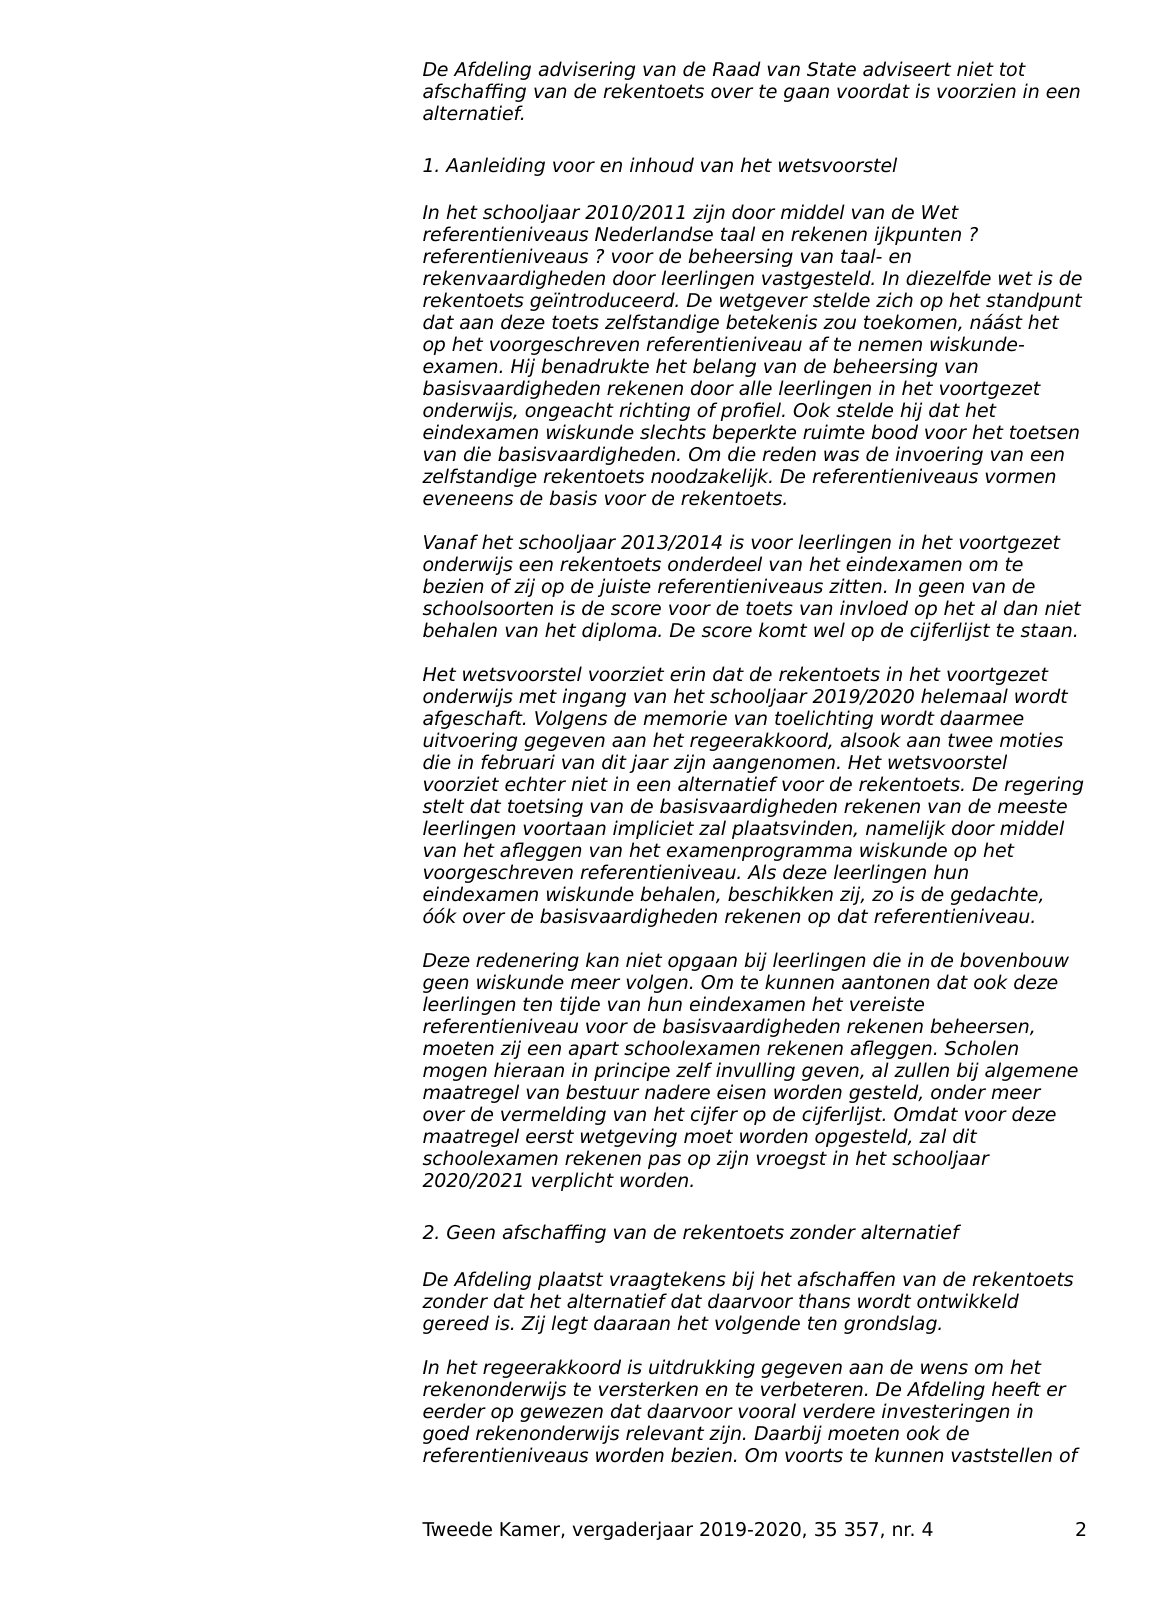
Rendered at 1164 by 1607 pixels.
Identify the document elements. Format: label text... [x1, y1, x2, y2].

text Deze redenering kan niet opgaan bij leerlingen die in de bovenbouw geen wiskunde meer volgen. Om te kunnen aantonen dat ook deze leerlingen ten tijde van hun eindexamen het vereiste referentieniveau voor de basisvaardigheden rekenen beheersen, moeten zij een apart schoolexamen rekenen afleggen. Scholen mogen hieraan in principe zelf invulling geven, al zullen bij algemene maatregel van bestuur nadere eisen worden gesteld, onder meer over de vermelding van het cijfer op de cijferlijst. Omdat voor deze maatregel eerst wetgeving moet worden opgesteld, zal dit schoolexamen rekenen pas op zijn vroegst in het schooljaar 2020/2021 verplicht worden. [422, 950, 1087, 1192]
subtitle 2. Geen afschaffing van de rekentoets zonder alternatief [422, 1222, 1087, 1244]
subtitle 1. Aanleiding voor en inhoud van het wetsvoorstel [422, 155, 1087, 177]
text De Afdeling plaatst vraagtekens bij het afschaffen van de rekentoets zonder dat het alternatief dat daarvoor thans wordt ontwikkeld gereed is. Zij legt daaraan het volgende ten grondslag. [422, 1269, 1087, 1334]
text In het schooljaar 2010/2011 zijn door middel van de Wet referentieniveaus Nederlandse taal en rekenen ijkpunten ? referentieniveaus ? voor de beheersing van taal- en rekenvaardigheden door leerlingen vastgesteld. In diezelfde wet is de rekentoets geïntroduceerd. De wetgever stelde zich op het standpunt dat aan deze toets zelfstandige betekenis zou toekomen, náást het op het voorgeschreven referentieniveau af te nemen wiskunde-examen. Hij benadrukte het belang van de beheersing van basisvaardigheden rekenen door alle leerlingen in het voortgezet onderwijs, ongeacht richting of profiel. Ook stelde hij dat het eindexamen wiskunde slechts beperkte ruimte bood voor het toetsen van die basisvaardigheden. Om die reden was de invoering van een zelfstandige rekentoets noodzakelijk. De referentieniveaus vormen eveneens de basis voor de rekentoets. [422, 202, 1087, 510]
text Het wetsvoorstel voorziet erin dat de rekentoets in het voortgezet onderwijs met ingang van het schooljaar 2019/2020 helemaal wordt afgeschaft. Volgens de memorie van toelichting wordt daarmee uitvoering gegeven aan het regeerakkoord, alsook aan twee moties die in februari van dit jaar zijn aangenomen. Het wetsvoorstel voorziet echter niet in een alternatief voor de rekentoets. De regering stelt dat toetsing van de basisvaardigheden rekenen van de meeste leerlingen voortaan impliciet zal plaatsvinden, namelijk door middel van het afleggen van het examenprogramma wiskunde op het voorgeschreven referentieniveau. Als deze leerlingen hun eindexamen wiskunde behalen, beschikken zij, zo is de gedachte, óók over de basisvaardigheden rekenen op dat referentieniveau. [422, 664, 1087, 928]
text In het regeerakkoord is uitdrukking gegeven aan de wens om het rekenonderwijs te versterken en te verbeteren. De Afdeling heeft er eerder op gewezen dat daarvoor vooral verdere investeringen in goed rekenonderwijs relevant zijn. Daarbij moeten ook de referentieniveaus worden bezien. Om voorts te kunnen vaststellen of [422, 1357, 1087, 1467]
text Vanaf het schooljaar 2013/2014 is voor leerlingen in het voortgezet onderwijs een rekentoets onderdeel van het eindexamen om te bezien of zij op de juiste referentieniveaus zitten. In geen van de schoolsoorten is de score voor de toets van invloed op het al dan niet behalen van het diploma. De score komt wel op de cijferlijst te staan. [422, 532, 1087, 642]
text De Afdeling advisering van de Raad van State adviseert niet tot afschaffing van de rekentoets over te gaan voordat is voorzien in een alternatief. [422, 59, 1087, 125]
